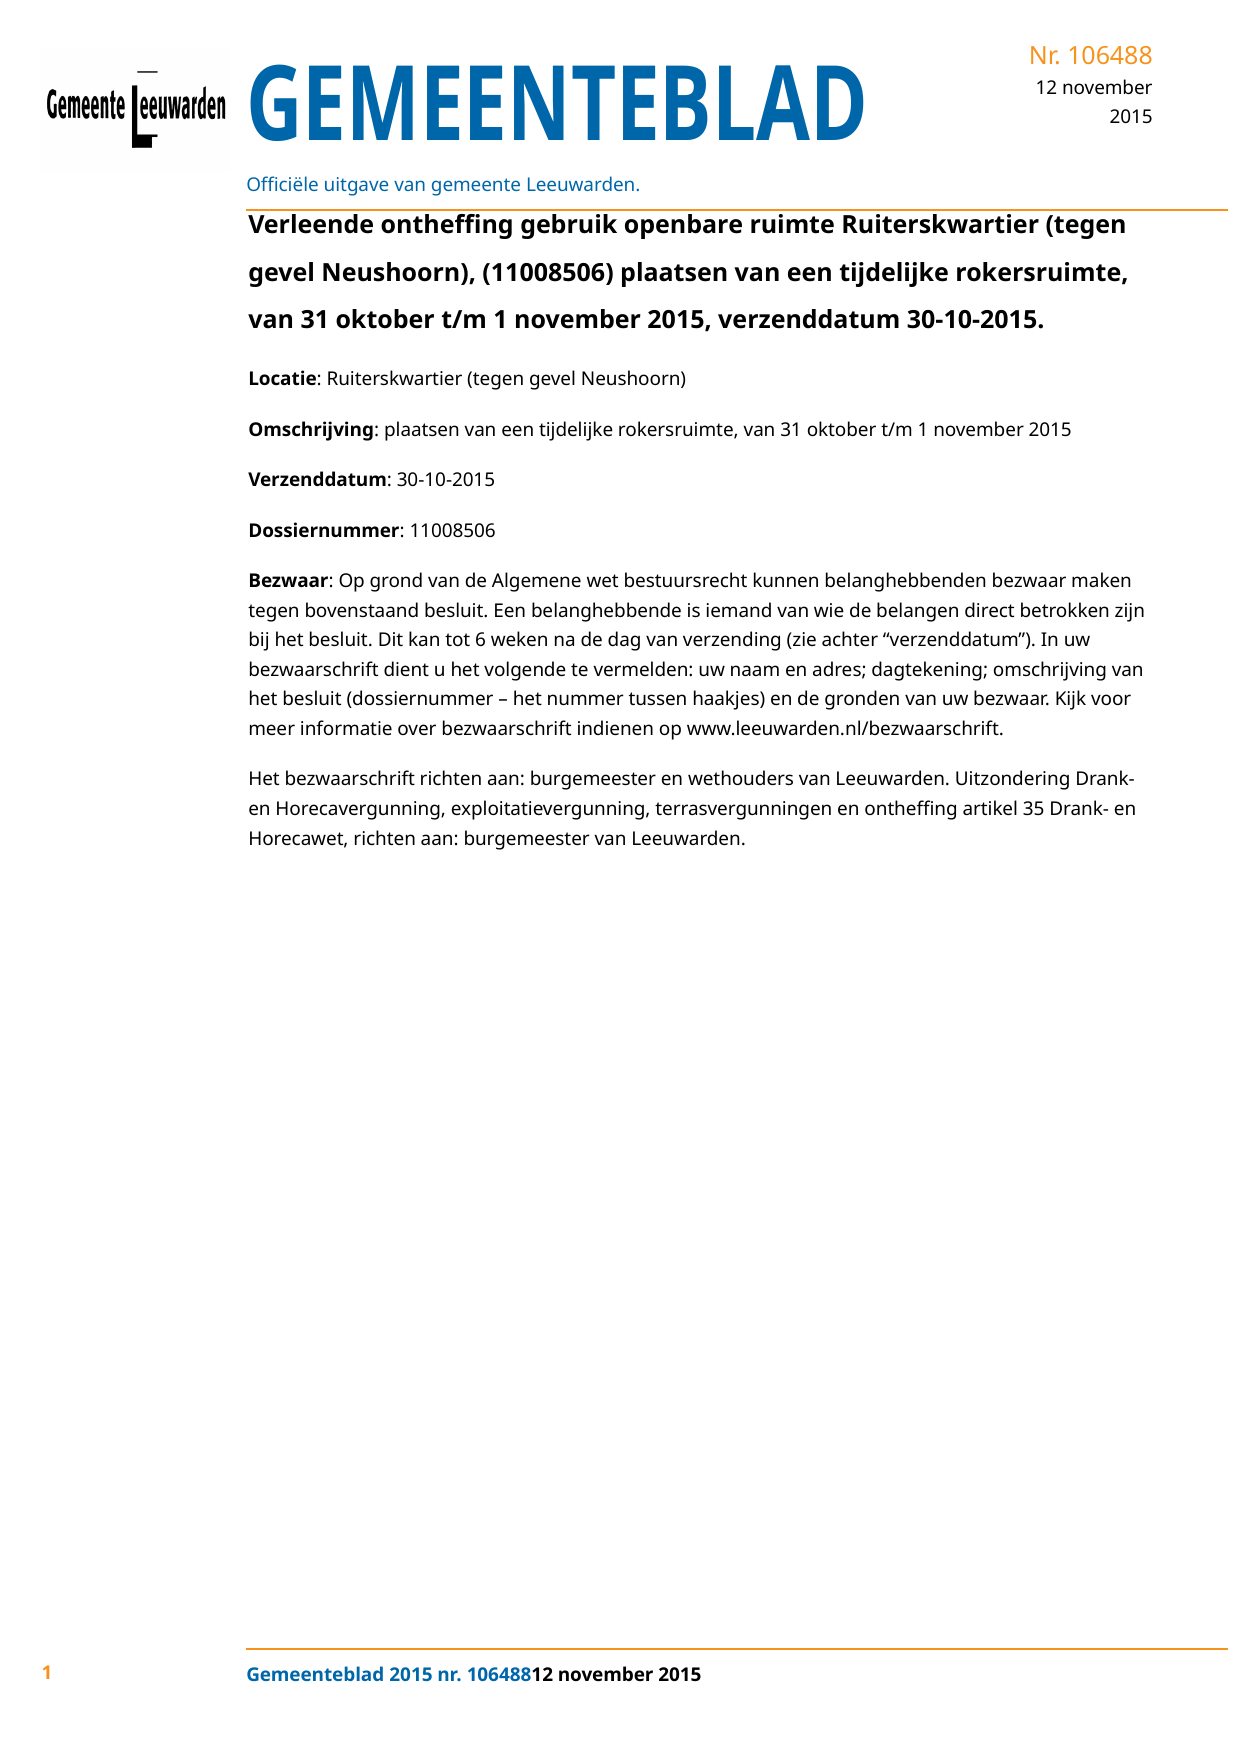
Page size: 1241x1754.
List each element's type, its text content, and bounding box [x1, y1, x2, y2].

text Bezwaar: Op grond van de Algemene wet bestuursrecht kunnen belanghebbenden bezwaar maken tegen bovenstaand besluit. Een belanghebbende is iemand van wie de belangen direct betrokken zijn bij het besluit. Dit kan tot 6 weken na de dag van verzending (zie achter “verzenddatum”). In uw bezwaarschrift dient u het volgende te vermelden: uw naam en adres; dagtekening; omschrijving van het besluit (dossiernummer – het nummer tussen haakjes) en de gronden van uw bezwaar. Kijk voor meer informatie over bezwaarschrift indienen op www.leeuwarden.nl/bezwaarschrift. [248, 567, 1152, 741]
text Locatie: Ruiterskwartier (tegen gevel Neushoorn) [248, 366, 1152, 391]
picture [41, 47, 231, 172]
text Het bezwaarschrift richten aan: burgemeester en wethouders van Leeuwarden. Uitzondering Drank- en Horecavergunning, exploitatievergunning, terrasvergunningen en ontheffing artikel 35 Drank- en Horecawet, richten aan: burgemeester van Leeuwarden. [248, 766, 1152, 850]
text Verzenddatum: 30-10-2015 [248, 466, 1152, 492]
text Verleende ontheffing gebruik openbare ruimte Ruiterskwartier (tegen gevel Neushoorn), (11008506) plaatsen van een tijdelijke rokersruimte, van 31 oktober t/m 1 november 2015, verzenddatum 30-10-2015. [248, 211, 1152, 336]
text Dossiernummer: 11008506 [248, 517, 1152, 542]
text Omschrijving: plaatsen van een tijdelijke rokersruimte, van 31 oktober t/m 1 november 2015 [248, 416, 1152, 442]
